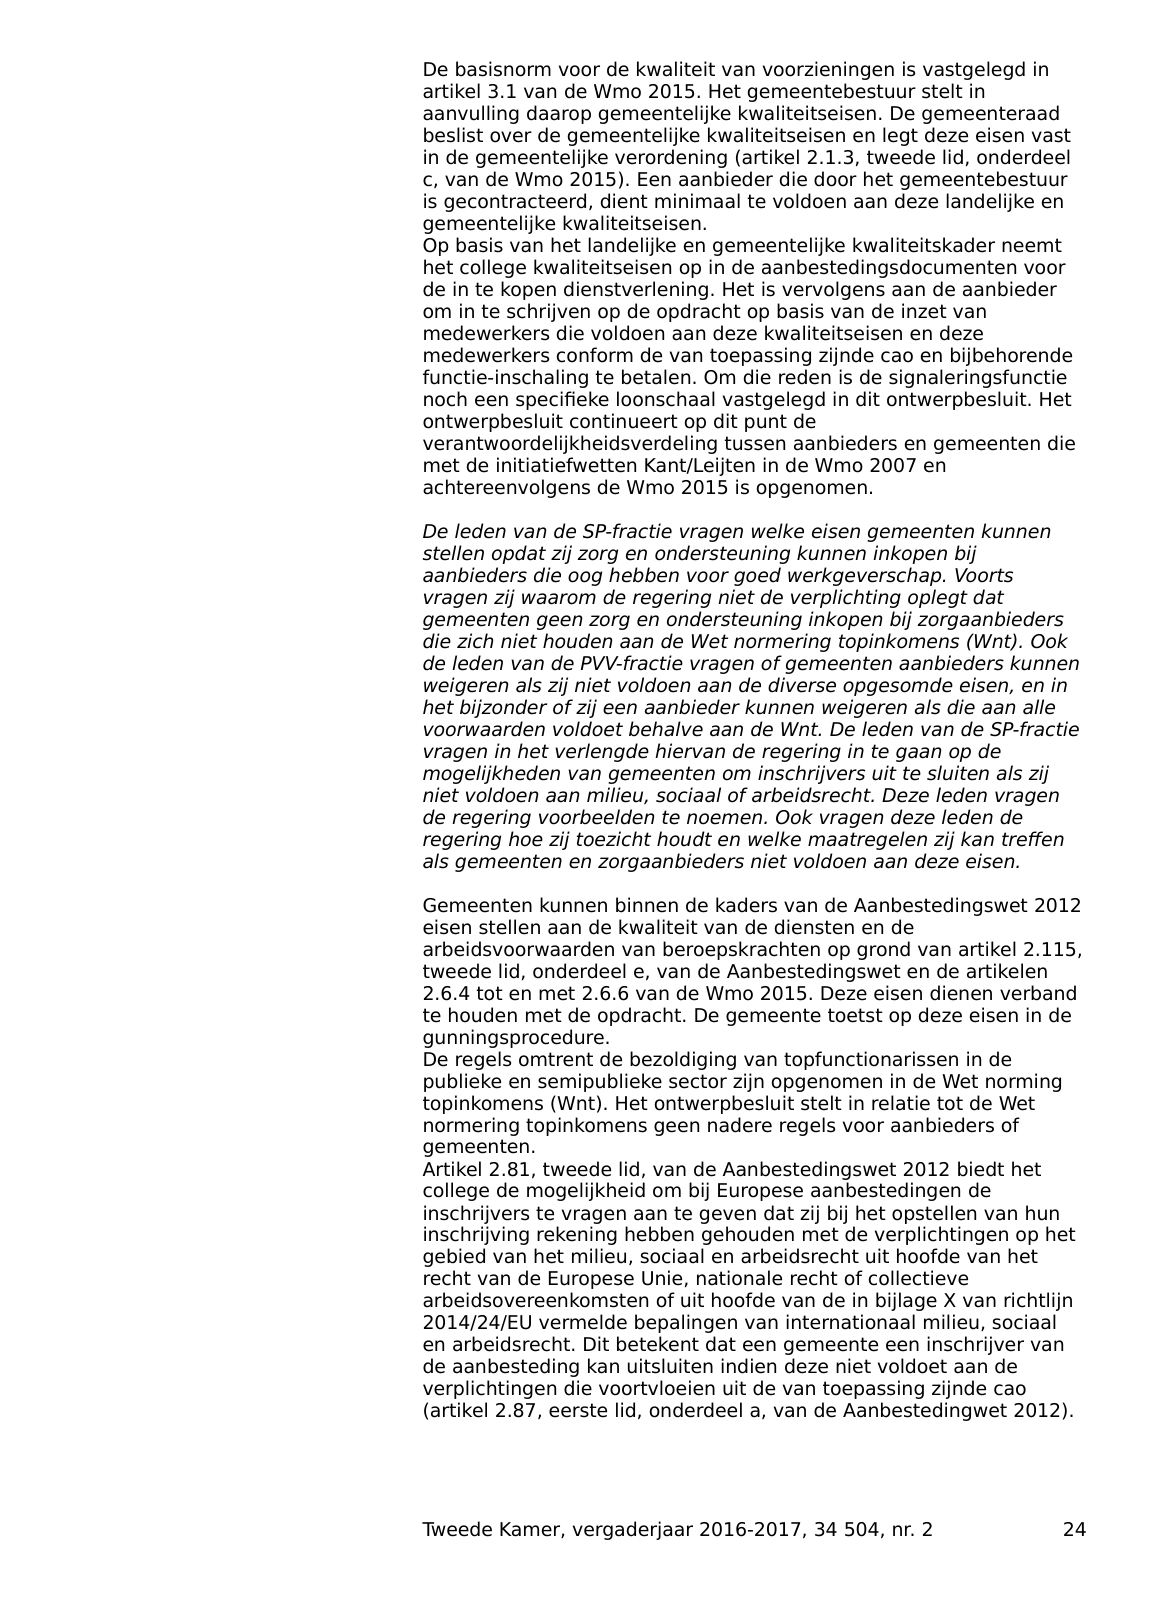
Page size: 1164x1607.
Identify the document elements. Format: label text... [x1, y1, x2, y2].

text De leden van de SP-fractie vragen welke eisen gemeenten kunnen stellen opdat zij zorg en ondersteuning kunnen inkopen bij aanbieders die oog hebben voor goed werkgeverschap. Voorts vragen zij waarom de regering niet de verplichting oplegt dat gemeenten geen zorg en ondersteuning inkopen bij zorgaanbieders die zich niet houden aan de Wet normering topinkomens (Wnt). Ook de leden van de PVV-fractie vragen of gemeenten aanbieders kunnen weigeren als zij niet voldoen aan de diverse opgesomde eisen, en in het bijzonder of zij een aanbieder kunnen weigeren als die aan alle voorwaarden voldoet behalve aan de Wnt. De leden van de SP-fractie vragen in het verlengde hiervan de regering in te gaan op de mogelijkheden van gemeenten om inschrijvers uit te sluiten als zij niet voldoen aan milieu, sociaal of arbeidsrecht. Deze leden vragen de regering voorbeelden te noemen. Ook vragen deze leden de regering hoe zij toezicht houdt en welke maatregelen zij kan treffen als gemeenten en zorgaanbieders niet voldoen aan deze eisen. [422, 521, 1087, 872]
text Artikel 2.81, tweede lid, van de Aanbestedingswet 2012 biedt het college de mogelijkheid om bij Europese aanbestedingen de inschrijvers te vragen aan te geven dat zij bij het opstellen van hun inschrijving rekening hebben gehouden met de verplichtingen op het gebied van het milieu, sociaal en arbeidsrecht uit hoofde van het recht van de Europese Unie, nationale recht of collectieve arbeidsovereenkomsten of uit hoofde van de in bijlage X van richtlijn 2014/24/EU vermelde bepalingen van internationaal milieu, sociaal en arbeidsrecht. Dit betekent dat een gemeente een inschrijver van de aanbesteding kan uitsluiten indien deze niet voldoet aan de verplichtingen die voortvloeien uit de van toepassing zijnde cao (artikel 2.87, eerste lid, onderdeel a, van de Aanbestedingwet 2012). [422, 1158, 1087, 1422]
text Op basis van het landelijke en gemeentelijke kwaliteitskader neemt het college kwaliteitseisen op in de aanbestedingsdocumenten voor de in te kopen dienstverlening. Het is vervolgens aan de aanbieder om in te schrijven op de opdracht op basis van de inzet van medewerkers die voldoen aan deze kwaliteitseisen en deze medewerkers conform de van toepassing zijnde cao en bijbehorende functie-inschaling te betalen. Om die reden is de signaleringsfunctie noch een specifieke loonschaal vastgelegd in dit ontwerpbesluit. Het ontwerpbesluit continueert op dit punt de verantwoordelijkheidsverdeling tussen aanbieders en gemeenten die met de initiatiefwetten Kant/Leijten in de Wmo 2007 en achtereenvolgens de Wmo 2015 is opgenomen. [422, 235, 1087, 499]
text Gemeenten kunnen binnen de kaders van de Aanbestedingswet 2012 eisen stellen aan de kwaliteit van de diensten en de arbeidsvoorwaarden van beroepskrachten op grond van artikel 2.115, tweede lid, onderdeel e, van de Aanbestedingswet en de artikelen 2.6.4 tot en met 2.6.6 van de Wmo 2015. Deze eisen dienen verband te houden met de opdracht. De gemeente toetst op deze eisen in de gunningsprocedure. [422, 895, 1087, 1048]
text De regels omtrent de bezoldiging van topfunctionarissen in de publieke en semipublieke sector zijn opgenomen in de Wet norming topinkomens (Wnt). Het ontwerpbesluit stelt in relatie tot de Wet normering topinkomens geen nadere regels voor aanbieders of gemeenten. [422, 1048, 1087, 1158]
text De basisnorm voor de kwaliteit van voorzieningen is vastgelegd in artikel 3.1 van de Wmo 2015. Het gemeentebestuur stelt in aanvulling daarop gemeentelijke kwaliteitseisen. De gemeenteraad beslist over de gemeentelijke kwaliteitseisen en legt deze eisen vast in de gemeentelijke verordening (artikel 2.1.3, tweede lid, onderdeel c, van de Wmo 2015). Een aanbieder die door het gemeentebestuur is gecontracteerd, dient minimaal te voldoen aan deze landelijke en gemeentelijke kwaliteitseisen. [422, 59, 1087, 235]
